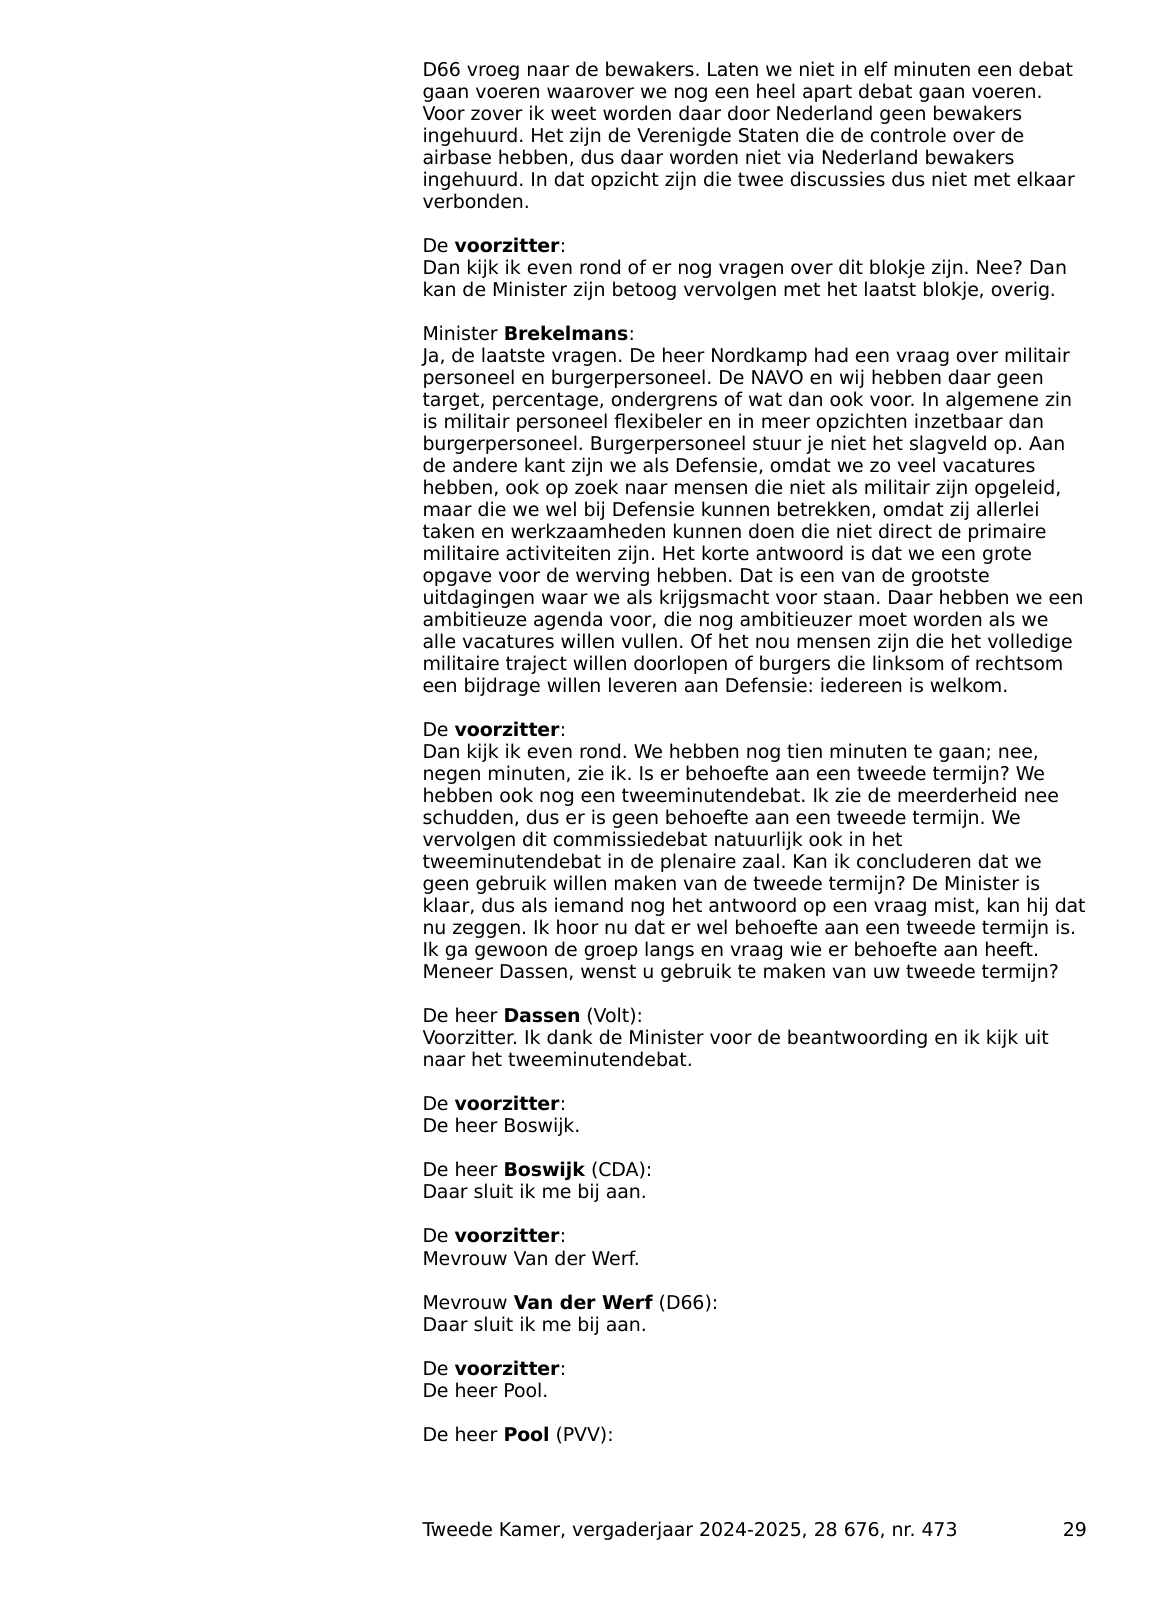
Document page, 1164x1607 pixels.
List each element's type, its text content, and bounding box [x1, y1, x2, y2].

text Dan kijk ik even rond of er nog vragen over dit blokje zijn. Nee? Dan kan de Minister zijn betoog vervolgen met het laatst blokje, overig. [422, 257, 1087, 301]
text Ja, de laatste vragen. De heer Nordkamp had een vraag over militair personeel en burgerpersoneel. De NAVO en wij hebben daar geen target, percentage, ondergrens of wat dan ook voor. In algemene zin is militair personeel flexibeler en in meer opzichten inzetbaar dan burgerpersoneel. Burgerpersoneel stuur je niet het slagveld op. Aan de andere kant zijn we als Defensie, omdat we zo veel vacatures hebben, ook op zoek naar mensen die niet als militair zijn opgeleid, maar die we wel bij Defensie kunnen betrekken, omdat zij allerlei taken en werkzaamheden kunnen doen die niet direct de primaire militaire activiteiten zijn. Het korte antwoord is dat we een grote opgave voor de werving hebben. Dat is een van de grootste uitdagingen waar we als krijgsmacht voor staan. Daar hebben we een ambitieuze agenda voor, die nog ambitieuzer moet worden als we alle vacatures willen vullen. Of het nou mensen zijn die het volledige militaire traject willen doorlopen of burgers die linksom of rechtsom een bijdrage willen leveren aan Defensie: iedereen is welkom. [422, 345, 1087, 697]
text Mevrouw Van der Werf (D66): [422, 1292, 1087, 1313]
text De heer Dassen (Volt): [422, 1005, 1087, 1027]
text Voorzitter. Ik dank de Minister voor de beantwoording en ik kijk uit naar het tweeminutendebat. [422, 1027, 1087, 1071]
text Daar sluit ik me bij aan. [422, 1313, 1087, 1336]
text De voorzitter: [422, 1093, 1087, 1115]
text Daar sluit ik me bij aan. [422, 1181, 1087, 1203]
text Dan kijk ik even rond. We hebben nog tien minuten te gaan; nee, negen minuten, zie ik. Is er behoefte aan een tweede termijn? We hebben ook nog een tweeminutendebat. Ik zie de meerderheid nee schudden, dus er is geen behoefte aan een tweede termijn. We vervolgen dit commissiedebat natuurlijk ook in het tweeminutendebat in de plenaire zaal. Kan ik concluderen dat we geen gebruik willen maken van de tweede termijn? De Minister is klaar, dus als iemand nog het antwoord op een vraag mist, kan hij dat nu zeggen. Ik hoor nu dat er wel behoefte aan een tweede termijn is. Ik ga gewoon de groep langs en vraag wie er behoefte aan heeft. Meneer Dassen, wenst u gebruik te maken van uw tweede termijn? [422, 741, 1087, 983]
text De voorzitter: [422, 1225, 1087, 1247]
text D66 vroeg naar de bewakers. Laten we niet in elf minuten een debat gaan voeren waarover we nog een heel apart debat gaan voeren. Voor zover ik weet worden daar door Nederland geen bewakers ingehuurd. Het zijn de Verenigde Staten die de controle over de airbase hebben, dus daar worden niet via Nederland bewakers ingehuurd. In dat opzicht zijn die twee discussies dus niet met elkaar verbonden. [422, 59, 1087, 213]
text De voorzitter: [422, 235, 1087, 257]
text De heer Boswijk (CDA): [422, 1159, 1087, 1181]
text De voorzitter: [422, 1358, 1087, 1380]
text Minister Brekelmans: [422, 323, 1087, 345]
text De heer Pool. [422, 1380, 1087, 1402]
text Mevrouw Van der Werf. [422, 1247, 1087, 1269]
text De heer Pool (PVV): [422, 1424, 1087, 1446]
text De voorzitter: [422, 719, 1087, 741]
text De heer Boswijk. [422, 1115, 1087, 1137]
